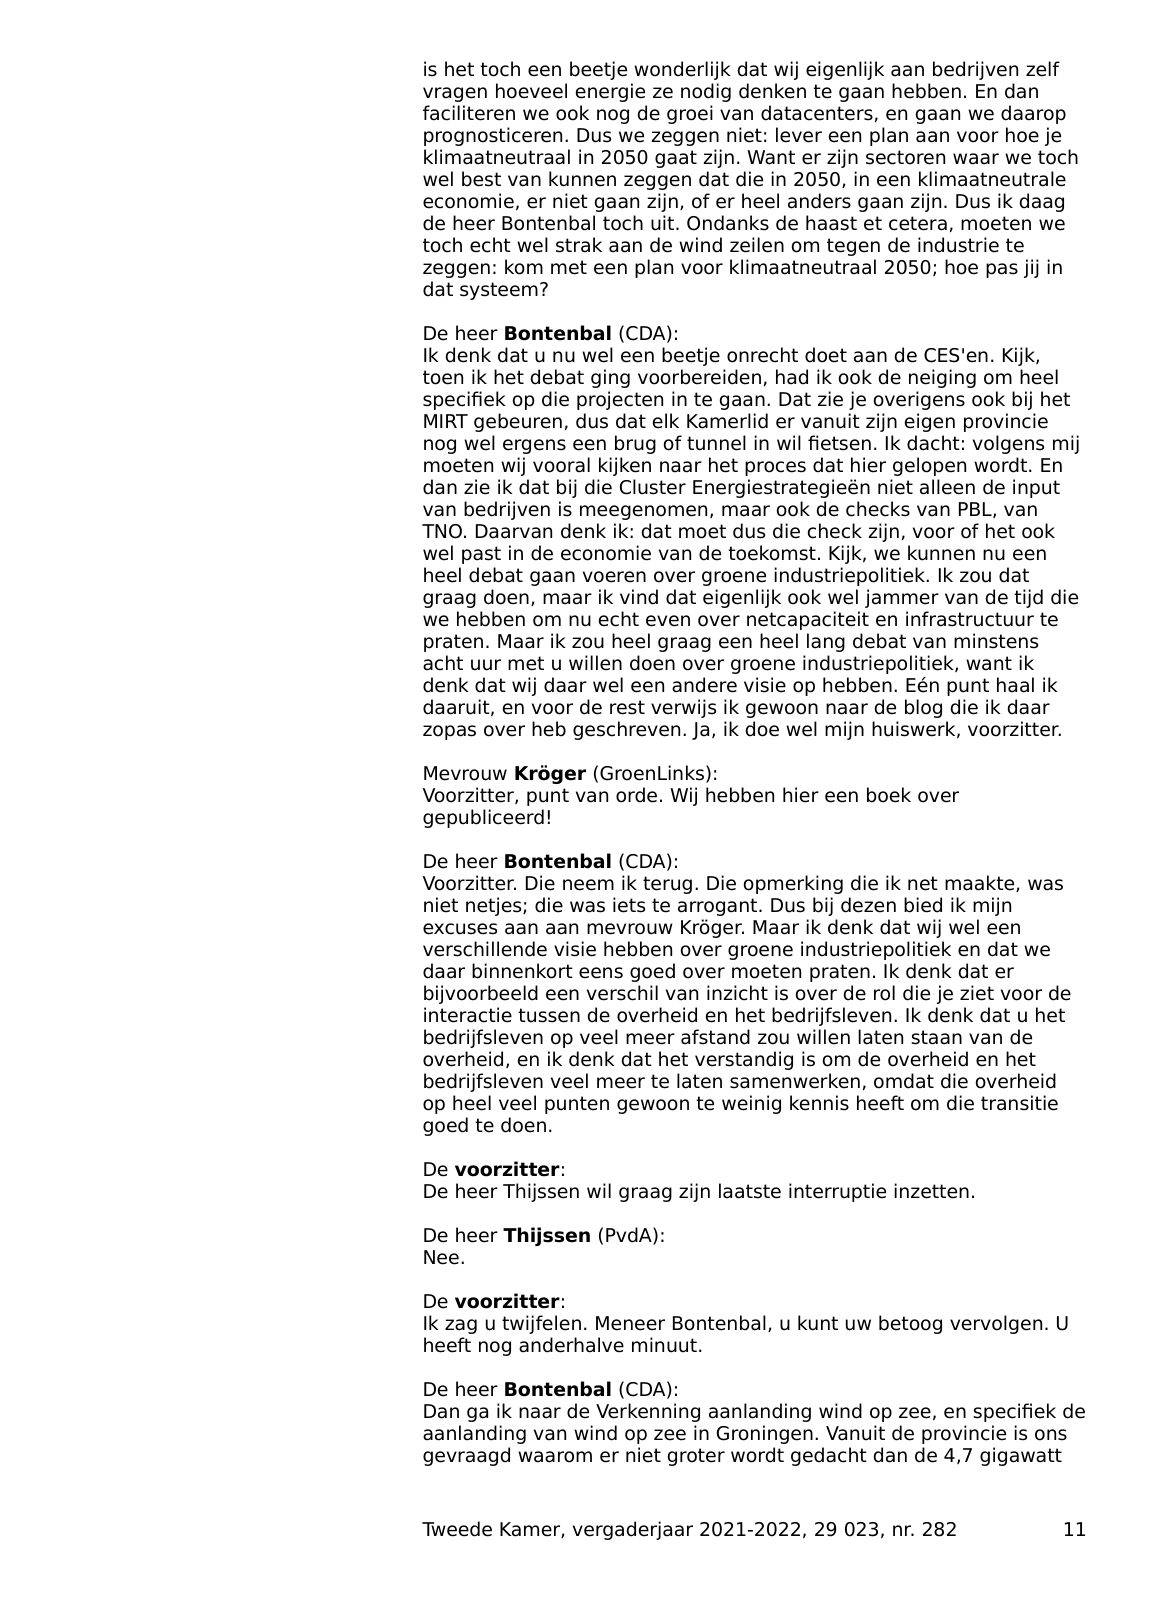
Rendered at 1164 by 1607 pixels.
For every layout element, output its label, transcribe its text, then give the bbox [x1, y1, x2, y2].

text Mevrouw Kröger (GroenLinks): [422, 763, 1087, 785]
text De heer Bontenbal (CDA): [422, 1379, 1087, 1401]
text De heer Bontenbal (CDA): [422, 323, 1087, 345]
text Nee. [422, 1247, 1087, 1269]
text Ik denk dat u nu wel een beetje onrecht doet aan de CES'en. Kijk, toen ik het debat ging voorbereiden, had ik ook de neiging om heel specifiek op die projecten in te gaan. Dat zie je overigens ook bij het MIRT gebeuren, dus dat elk Kamerlid er vanuit zijn eigen provincie nog wel ergens een brug of tunnel in wil fietsen. Ik dacht: volgens mij moeten wij vooral kijken naar het proces dat hier gelopen wordt. En dan zie ik dat bij die Cluster Energiestrategieën niet alleen de input van bedrijven is meegenomen, maar ook de checks van PBL, van TNO. Daarvan denk ik: dat moet dus die check zijn, voor of het ook wel past in de economie van de toekomst. Kijk, we kunnen nu een heel debat gaan voeren over groene industriepolitiek. Ik zou dat graag doen, maar ik vind dat eigenlijk ook wel jammer van de tijd die we hebben om nu echt even over netcapaciteit en infrastructuur te praten. Maar ik zou heel graag een heel lang debat van minstens acht uur met u willen doen over groene industriepolitiek, want ik denk dat wij daar wel een andere visie op hebben. Eén punt haal ik daaruit, en voor de rest verwijs ik gewoon naar de blog die ik daar zopas over heb geschreven. Ja, ik doe wel mijn huiswerk, voorzitter. [422, 345, 1087, 741]
text Voorzitter, punt van orde. Wij hebben hier een boek over gepubliceerd! [422, 785, 1087, 829]
text De voorzitter: [422, 1159, 1087, 1181]
text is het toch een beetje wonderlijk dat wij eigenlijk aan bedrijven zelf vragen hoeveel energie ze nodig denken te gaan hebben. En dan faciliteren we ook nog de groei van datacenters, en gaan we daarop prognosticeren. Dus we zeggen niet: lever een plan aan voor hoe je klimaatneutraal in 2050 gaat zijn. Want er zijn sectoren waar we toch wel best van kunnen zeggen dat die in 2050, in een klimaatneutrale economie, er niet gaan zijn, of er heel anders gaan zijn. Dus ik daag de heer Bontenbal toch uit. Ondanks de haast et cetera, moeten we toch echt wel strak aan de wind zeilen om tegen de industrie te zeggen: kom met een plan voor klimaatneutraal 2050; hoe pas jij in dat systeem? [422, 59, 1087, 301]
text Voorzitter. Die neem ik terug. Die opmerking die ik net maakte, was niet netjes; die was iets te arrogant. Dus bij dezen bied ik mijn excuses aan aan mevrouw Kröger. Maar ik denk dat wij wel een verschillende visie hebben over groene industriepolitiek en dat we daar binnenkort eens goed over moeten praten. Ik denk dat er bijvoorbeeld een verschil van inzicht is over de rol die je ziet voor de interactie tussen de overheid en het bedrijfsleven. Ik denk dat u het bedrijfsleven op veel meer afstand zou willen laten staan van de overheid, en ik denk dat het verstandig is om de overheid en het bedrijfsleven veel meer te laten samenwerken, omdat die overheid op heel veel punten gewoon te weinig kennis heeft om die transitie goed te doen. [422, 873, 1087, 1137]
text Dan ga ik naar de Verkenning aanlanding wind op zee, en specifiek de aanlanding van wind op zee in Groningen. Vanuit de provincie is ons gevraagd waarom er niet groter wordt gedacht dan de 4,7 gigawatt [422, 1401, 1087, 1467]
text De heer Thijssen wil graag zijn laatste interruptie inzetten. [422, 1181, 1087, 1203]
text De voorzitter: [422, 1291, 1087, 1313]
text Ik zag u twijfelen. Meneer Bontenbal, u kunt uw betoog vervolgen. U heeft nog anderhalve minuut. [422, 1313, 1087, 1357]
text De heer Bontenbal (CDA): [422, 851, 1087, 873]
text De heer Thijssen (PvdA): [422, 1225, 1087, 1247]
